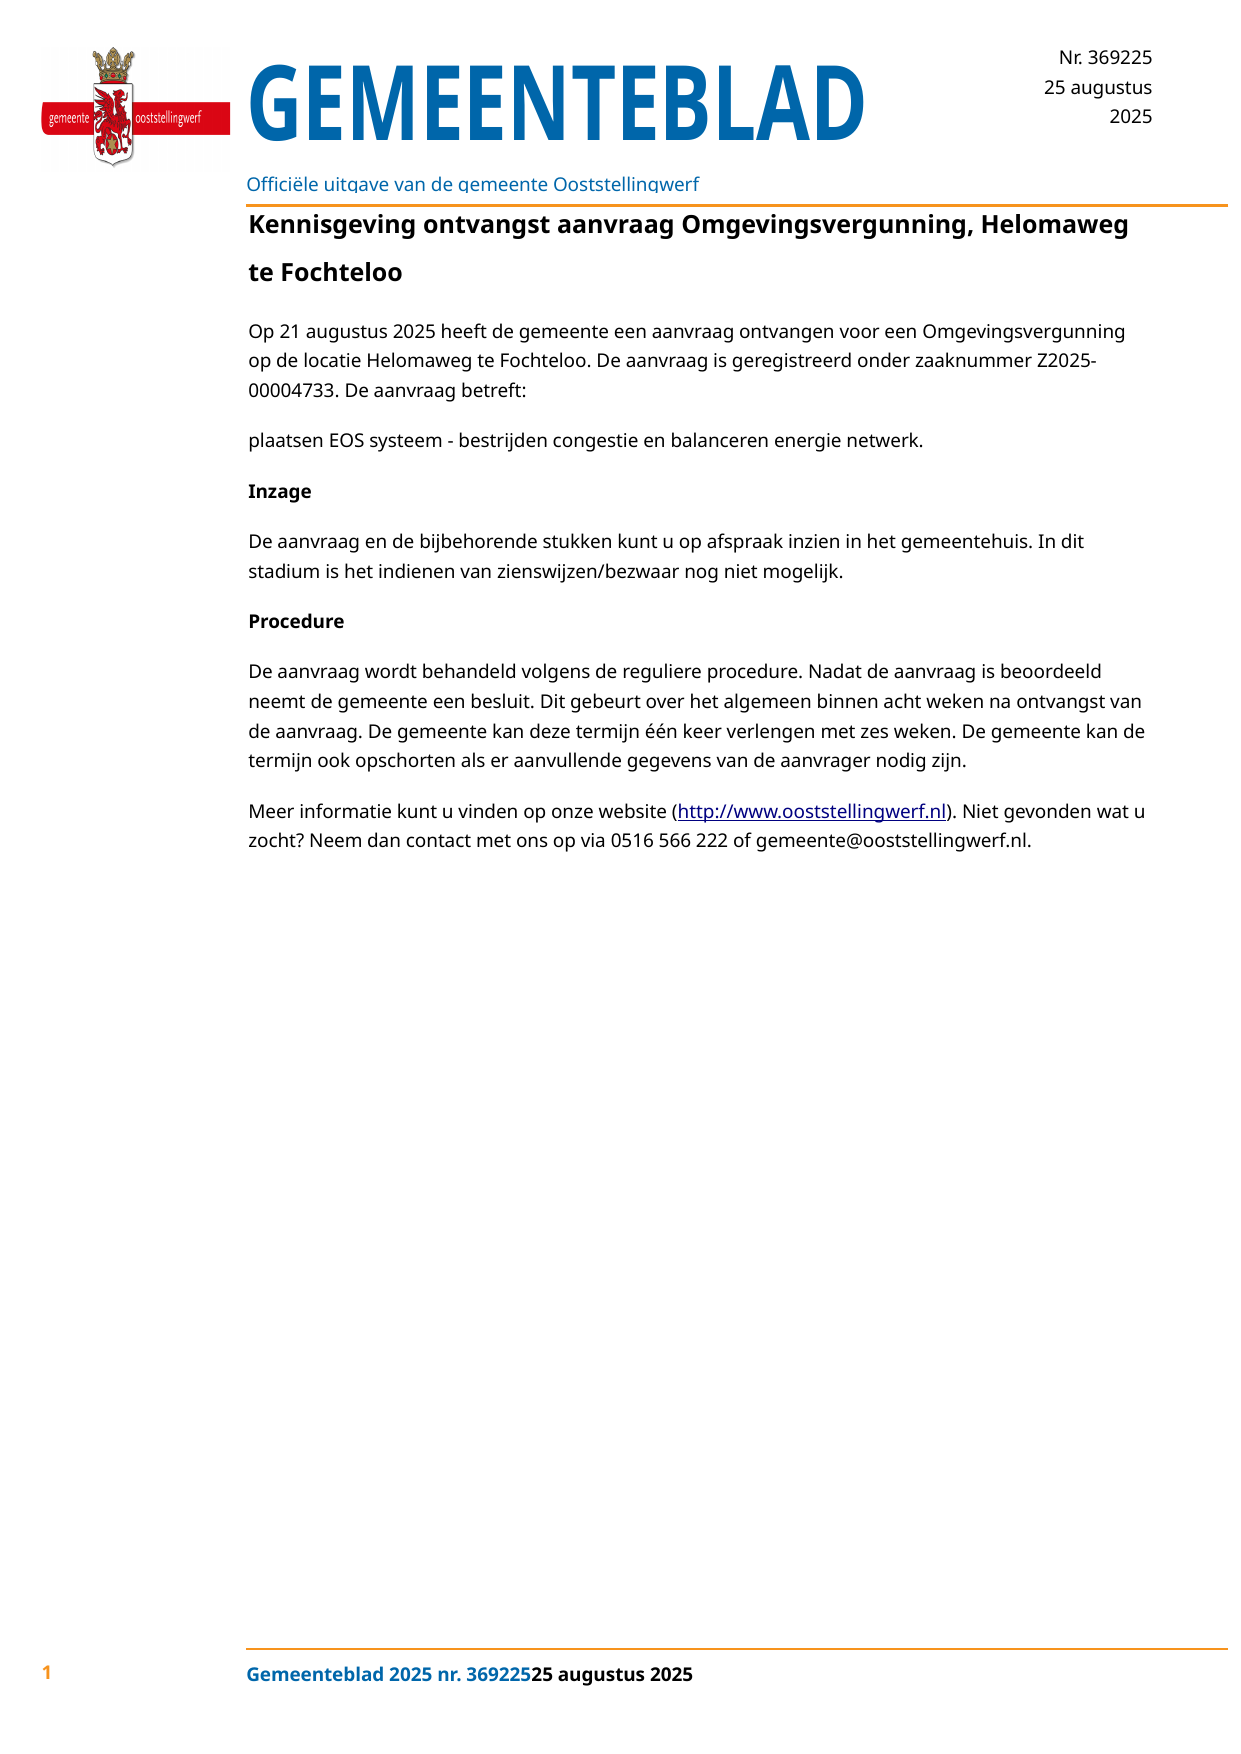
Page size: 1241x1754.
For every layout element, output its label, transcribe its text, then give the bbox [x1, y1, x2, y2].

text plaatsen EOS systeem - bestrijden congestie en balanceren energie netwerk. [248, 427, 1152, 453]
text Op 21 augustus 2025 heeft de gemeente een aanvraag ontvangen voor een Omgevingsvergunning op de locatie Helomaweg te Fochteloo. De aanvraag is geregistreerd onder zaaknummer Z2025-00004733. De aanvraag betreft: [248, 318, 1152, 403]
picture [41, 47, 231, 172]
text Kennisgeving ontvangst aanvraag Omgevingsvergunning, Helomaweg te Fochteloo [248, 207, 1152, 288]
text Procedure [248, 608, 1152, 634]
text De aanvraag en de bijbehorende stukken kunt u op afspraak inzien in het gemeentehuis. In dit stadium is het indienen van zienswijzen/bezwaar nog niet mogelijk. [248, 528, 1152, 584]
text Meer informatie kunt u vinden op onze website (http://www.ooststellingwerf.nl). Niet gevonden wat u zocht? Neem dan contact met ons op via 0516 566 222 of gemeente@ooststellingwerf.nl. [248, 798, 1152, 853]
text De aanvraag wordt behandeld volgens de reguliere procedure. Nadat de aanvraag is beoordeeld neemt de gemeente een besluit. Dit gebeurt over het algemeen binnen acht weken na ontvangst van de aanvraag. De gemeente kan deze termijn één keer verlengen met zes weken. De gemeente kan de termijn ook opschorten als er aanvullende gegevens van de aanvrager nodig zijn. [248, 659, 1152, 773]
text Inzage [248, 478, 1152, 504]
